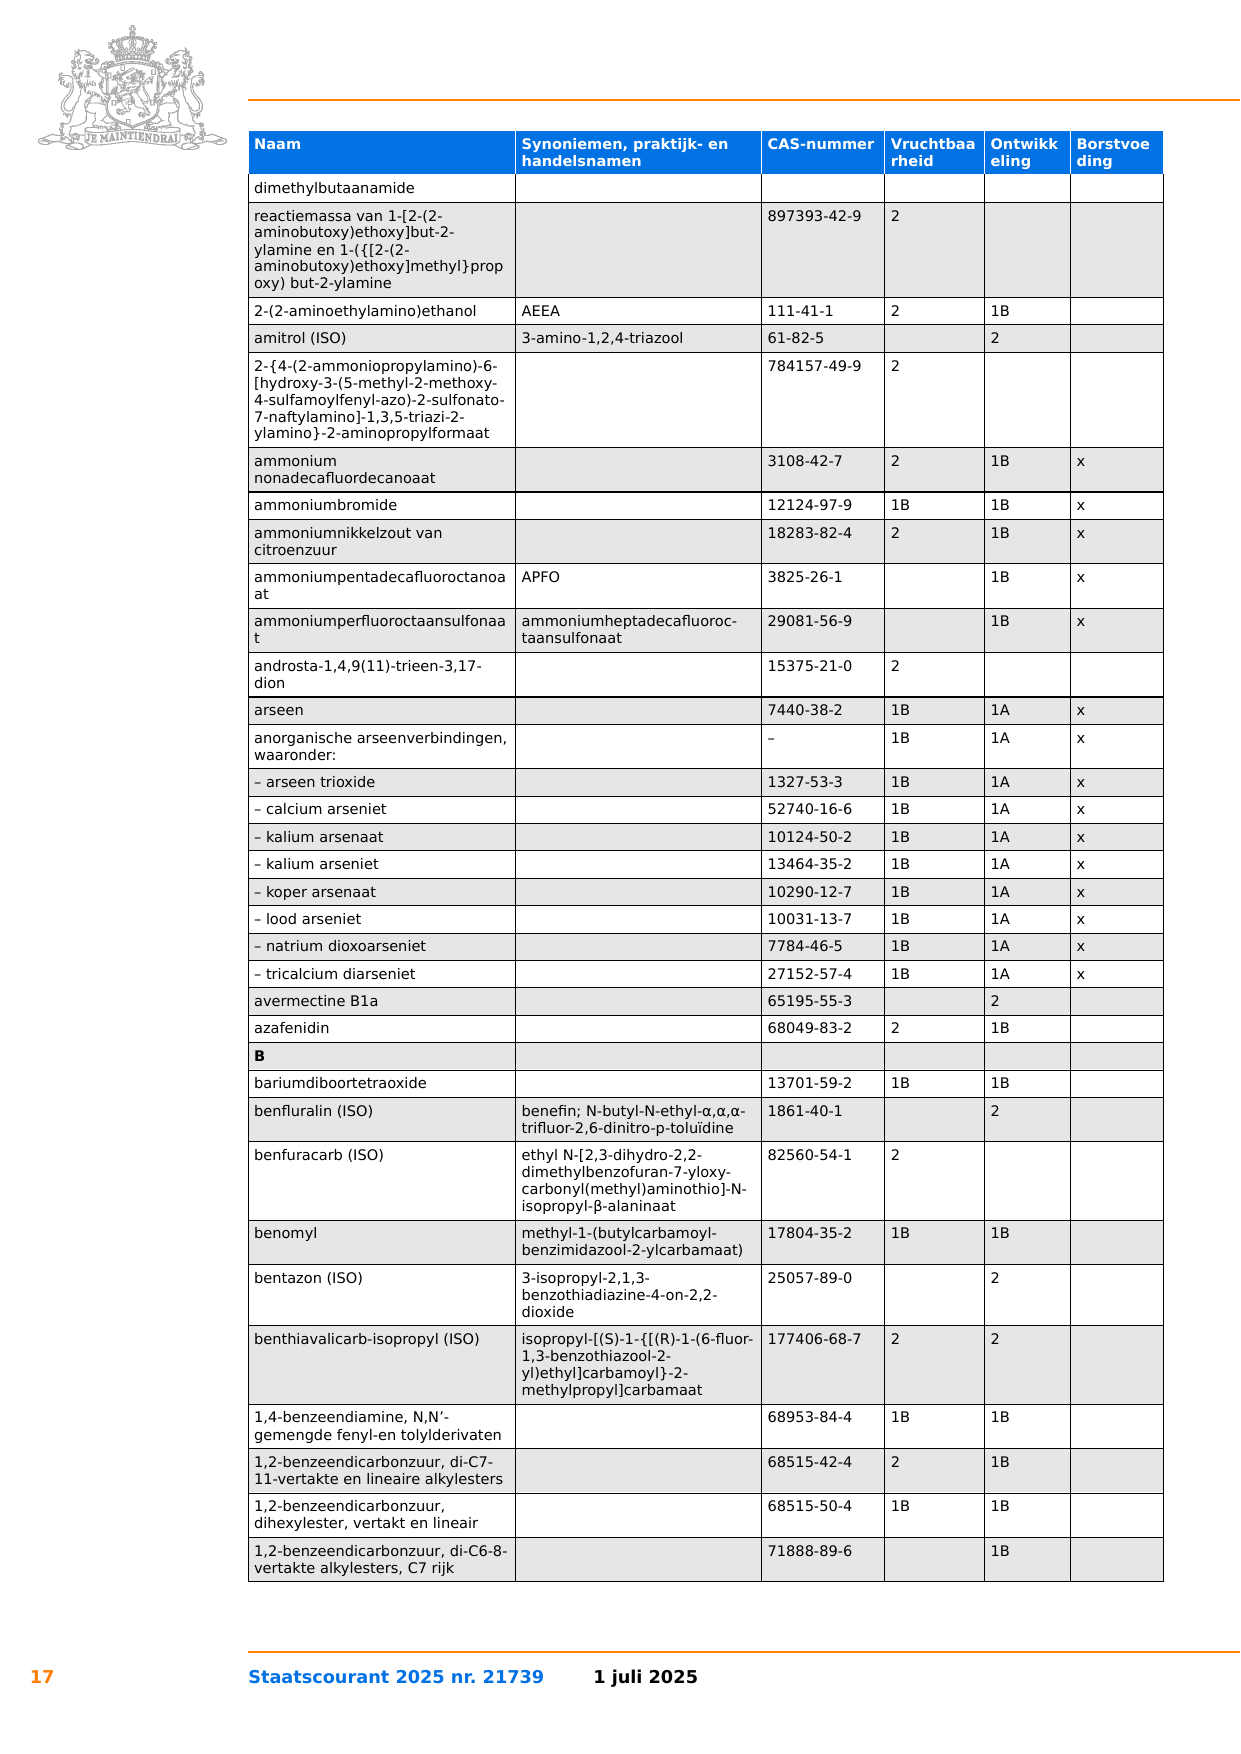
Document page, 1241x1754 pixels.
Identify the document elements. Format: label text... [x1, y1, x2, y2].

table_cell 2-{4-(2-ammoniopropylamino)-6-[hydroxy-3-(5-methyl-2-methoxy-4-sulfamoylfenyl-azo)-2-sulfonato-7-naftylamino]-1,3,5-triazi-2-ylamino}-2-aminopropylformaat [249, 353, 515, 447]
table_cell [516, 520, 761, 563]
table_cell [1071, 1405, 1163, 1448]
table_cell 1327-53-3 [762, 769, 884, 796]
table_cell 1B [985, 1405, 1070, 1448]
table_cell [516, 769, 761, 796]
table_cell [1071, 1538, 1163, 1581]
table_cell x [1071, 879, 1163, 905]
table_cell [516, 1071, 761, 1097]
table_cell 68515-50-4 [762, 1494, 884, 1537]
table_cell [762, 175, 884, 202]
table_cell 2 [985, 988, 1070, 1015]
table_cell 1A [985, 797, 1070, 823]
table_cell [1071, 1265, 1163, 1325]
table_cell 2 [985, 1098, 1070, 1141]
table_cell [516, 797, 761, 823]
table_cell – koper arsenaat [249, 879, 515, 905]
table_cell 1B [985, 448, 1070, 491]
table_cell 1A [985, 725, 1070, 768]
table_cell 2 [885, 1016, 984, 1042]
table_cell 1B [885, 1221, 984, 1264]
table_cell [516, 1043, 761, 1069]
table_cell 1A [985, 879, 1070, 905]
table_cell 111-41-1 [762, 298, 884, 324]
table_cell [885, 1265, 984, 1325]
table_cell – lood arseniet [249, 906, 515, 932]
table_header Naam [249, 131, 515, 174]
table_cell 2 [885, 1449, 984, 1492]
table_cell 1B [885, 879, 984, 905]
table_cell 2 [885, 298, 984, 324]
table_cell x [1071, 725, 1163, 768]
table_cell ammoniumheptadecafluoroc-taansulfonaat [516, 609, 761, 652]
table_cell 1B [885, 797, 984, 823]
table_cell – kalium arsenaat [249, 824, 515, 850]
table_cell 1B [885, 1405, 984, 1448]
table_cell [885, 988, 984, 1015]
picture [38, 25, 227, 150]
table_cell 1B [985, 1016, 1070, 1042]
table_cell 2 [885, 353, 984, 447]
table_cell 3825-26-1 [762, 564, 884, 608]
table_cell 71888-89-6 [762, 1538, 884, 1581]
table_cell [516, 824, 761, 850]
table_cell 17804-35-2 [762, 1221, 884, 1264]
table_cell 27152-57-4 [762, 961, 884, 987]
table_cell 2 [885, 203, 984, 297]
table_cell [516, 1494, 761, 1537]
table_cell 1B [885, 1494, 984, 1537]
table_cell [1071, 1043, 1163, 1069]
table_cell 1B [885, 1071, 984, 1097]
table_cell [516, 698, 761, 724]
table_cell 52740-16-6 [762, 797, 884, 823]
table_cell 177406-68-7 [762, 1326, 884, 1404]
table_cell [516, 175, 761, 202]
table_cell 1B [985, 609, 1070, 652]
table_cell x [1071, 564, 1163, 608]
table_cell [516, 1016, 761, 1042]
table_cell 1B [885, 824, 984, 850]
table_cell 7784-46-5 [762, 934, 884, 960]
table_cell 1B [985, 298, 1070, 324]
table_cell benefin; N-butyl-N-ethyl-α,α,α-trifluor-2,6-dinitro-p-toluïdine [516, 1098, 761, 1141]
table_cell 10290-12-7 [762, 879, 884, 905]
table_cell [985, 1043, 1070, 1069]
table_cell APFO [516, 564, 761, 608]
table_cell [1071, 653, 1163, 696]
table_cell 1,2-benzeendicarbonzuur, dihexylester, vertakt en lineair [249, 1494, 515, 1537]
table_cell [1071, 1221, 1163, 1264]
table_cell – [762, 725, 884, 768]
table_cell 2 [885, 448, 984, 491]
table_cell benfluralin (ISO) [249, 1098, 515, 1141]
table_cell [985, 353, 1070, 447]
table_cell androsta-1,4,9(11)-trieen-3,17-dion [249, 653, 515, 696]
table_cell benfuracarb (ISO) [249, 1142, 515, 1219]
table_cell avermectine B1a [249, 988, 515, 1015]
table_cell dimethylbutaanamide [249, 175, 515, 202]
table_cell [516, 725, 761, 768]
table_cell 1B [985, 564, 1070, 608]
table_cell 1A [985, 698, 1070, 724]
table_cell 3-isopropyl-2,1,3-benzothiadiazine-4-on-2,2-dioxide [516, 1265, 761, 1325]
table_cell 3-amino-1,2,4-triazool [516, 325, 761, 352]
table_cell [516, 934, 761, 960]
table_cell 1B [985, 520, 1070, 563]
table_cell [1071, 298, 1163, 324]
table_cell 2 [885, 520, 984, 563]
table_cell – arseen trioxide [249, 769, 515, 796]
table_cell 1,2-benzeendicarbonzuur, di-C7-11-vertakte en lineaire alkylesters [249, 1449, 515, 1492]
table_cell 61-82-5 [762, 325, 884, 352]
table_cell benomyl [249, 1221, 515, 1264]
table_cell x [1071, 448, 1163, 491]
table_cell 784157-49-9 [762, 353, 884, 447]
table_header Ontwikkeling [985, 131, 1070, 174]
table_cell 1B [985, 1071, 1070, 1097]
table_cell 1B [885, 725, 984, 768]
table_cell anorganische arseenverbindingen, waaronder: [249, 725, 515, 768]
table_cell [985, 175, 1070, 202]
table_cell [1071, 325, 1163, 352]
table_cell [885, 175, 984, 202]
table_cell 1A [985, 906, 1070, 932]
table_cell 2 [885, 1326, 984, 1404]
table_cell x [1071, 493, 1163, 519]
table_cell [985, 653, 1070, 696]
table_cell 1B [885, 961, 984, 987]
table_cell 1B [985, 1538, 1070, 1581]
table_cell [516, 203, 761, 297]
table_cell 1A [985, 961, 1070, 987]
table_cell x [1071, 906, 1163, 932]
table_cell x [1071, 609, 1163, 652]
table_cell 25057-89-0 [762, 1265, 884, 1325]
table_cell x [1071, 851, 1163, 878]
table_cell [1071, 988, 1163, 1015]
table_cell 68049-83-2 [762, 1016, 884, 1042]
table_cell [1071, 203, 1163, 297]
table_cell 65195-55-3 [762, 988, 884, 1015]
table_cell ethyl N-[2,3-dihydro-2,2-dimethylbenzofuran-7-yloxy-carbonyl(methyl)aminothio]-N-isopropyl-β-alaninaat [516, 1142, 761, 1219]
table_cell x [1071, 961, 1163, 987]
table_cell 29081-56-9 [762, 609, 884, 652]
table_cell bariumdiboortetraoxide [249, 1071, 515, 1097]
table_cell – natrium dioxoarseniet [249, 934, 515, 960]
table_cell methyl-1-(butylcarbamoyl-benzimidazool-2-ylcarbamaat) [516, 1221, 761, 1264]
table_cell 2-(2-aminoethylamino)ethanol [249, 298, 515, 324]
table_cell x [1071, 934, 1163, 960]
table_cell 1861-40-1 [762, 1098, 884, 1141]
table_cell ammoniumbromide [249, 493, 515, 519]
table_cell 1,4-benzeendiamine, N,N’-gemengde fenyl-en tolylderivaten [249, 1405, 515, 1448]
table_cell 1B [885, 851, 984, 878]
table_cell reactiemassa van 1-[2-(2-aminobutoxy)ethoxy]but-2-ylamine en 1-({[2-(2-aminobutoxy)ethoxy]methyl}propoxy) but-2-ylamine [249, 203, 515, 297]
table_cell 897393-42-9 [762, 203, 884, 297]
table_cell [516, 906, 761, 932]
table_cell 1B [985, 1449, 1070, 1492]
table_cell [1071, 1449, 1163, 1492]
table_cell 1B [885, 769, 984, 796]
table_cell x [1071, 520, 1163, 563]
table_cell [885, 325, 984, 352]
table_cell ammoniumnikkelzout van citroenzuur [249, 520, 515, 563]
table_cell 1A [985, 851, 1070, 878]
table_header Synoniemen, praktijk- en handelsnamen [516, 131, 761, 174]
table_header CAS-nummer [762, 131, 884, 174]
table_cell amitrol (ISO) [249, 325, 515, 352]
table_cell 10124-50-2 [762, 824, 884, 850]
table_cell B [249, 1043, 515, 1069]
table_cell 1B [885, 934, 984, 960]
table_cell 1B [885, 906, 984, 932]
table_cell [516, 851, 761, 878]
table_cell [516, 1538, 761, 1581]
table_cell 1B [985, 493, 1070, 519]
table_cell [1071, 1142, 1163, 1219]
table_cell 18283-82-4 [762, 520, 884, 563]
table_cell [1071, 353, 1163, 447]
table_cell 3108-42-7 [762, 448, 884, 491]
table_cell benthiavalicarb-isopropyl (ISO) [249, 1326, 515, 1404]
table_cell 15375-21-0 [762, 653, 884, 696]
table_cell [1071, 1098, 1163, 1141]
table_cell [1071, 1071, 1163, 1097]
table_cell x [1071, 698, 1163, 724]
table_cell 12124-97-9 [762, 493, 884, 519]
table_cell [516, 1405, 761, 1448]
table_cell 2 [985, 1326, 1070, 1404]
table_cell 13464-35-2 [762, 851, 884, 878]
table_cell 2 [885, 1142, 984, 1219]
table_cell AEEA [516, 298, 761, 324]
table_cell [1071, 1016, 1163, 1042]
table_cell [985, 203, 1070, 297]
table_cell [885, 1538, 984, 1581]
table_cell [1071, 175, 1163, 202]
table_cell x [1071, 769, 1163, 796]
table_cell isopropyl-[(S)-1-{[(R)-1-(6-fluor-1,3-benzothiazool-2-yl)ethyl]carbamoyl}-2-methylpropyl]carbamaat [516, 1326, 761, 1404]
table_cell – tricalcium diarseniet [249, 961, 515, 987]
table_cell 1B [985, 1494, 1070, 1537]
table_cell ammoniumpentadecafluoroctanoaat [249, 564, 515, 608]
table_cell x [1071, 824, 1163, 850]
table_cell [1071, 1494, 1163, 1537]
table_cell ammoniumperfluoroctaansulfonaat [249, 609, 515, 652]
table_cell [885, 1043, 984, 1069]
table_cell [885, 564, 984, 608]
table_cell [516, 961, 761, 987]
table_cell 7440-38-2 [762, 698, 884, 724]
table_cell [516, 988, 761, 1015]
table_cell 1B [885, 698, 984, 724]
table_cell 10031-13-7 [762, 906, 884, 932]
table_cell 2 [985, 1265, 1070, 1325]
table_cell 13701-59-2 [762, 1071, 884, 1097]
table_cell [516, 493, 761, 519]
table_cell ammonium nonadecafluordecanoaat [249, 448, 515, 491]
table_cell [885, 1098, 984, 1141]
table_cell [516, 879, 761, 905]
table_cell [516, 1449, 761, 1492]
table_cell arseen [249, 698, 515, 724]
table_cell [885, 609, 984, 652]
table_cell – kalium arseniet [249, 851, 515, 878]
table_cell [516, 448, 761, 491]
table_cell [762, 1043, 884, 1069]
table_cell [516, 353, 761, 447]
table_cell [1071, 1326, 1163, 1404]
table_cell bentazon (ISO) [249, 1265, 515, 1325]
table_cell 1A [985, 769, 1070, 796]
table_cell 1,2-benzeendicarbonzuur, di-C6-8-vertakte alkylesters, C7 rijk [249, 1538, 515, 1581]
table_cell [985, 1142, 1070, 1219]
table_cell [516, 653, 761, 696]
table_cell 68515-42-4 [762, 1449, 884, 1492]
table_cell 1B [985, 1221, 1070, 1264]
table_header Vruchtbaarheid [885, 131, 984, 174]
table_cell x [1071, 797, 1163, 823]
table_cell azafenidin [249, 1016, 515, 1042]
table_cell 82560-54-1 [762, 1142, 884, 1219]
table_cell 1B [885, 493, 984, 519]
table_cell – calcium arseniet [249, 797, 515, 823]
table_cell 2 [985, 325, 1070, 352]
table_cell 1A [985, 934, 1070, 960]
table_cell 68953-84-4 [762, 1405, 884, 1448]
table_header Borstvoeding [1071, 131, 1163, 174]
table_cell 2 [885, 653, 984, 696]
table_cell 1A [985, 824, 1070, 850]
